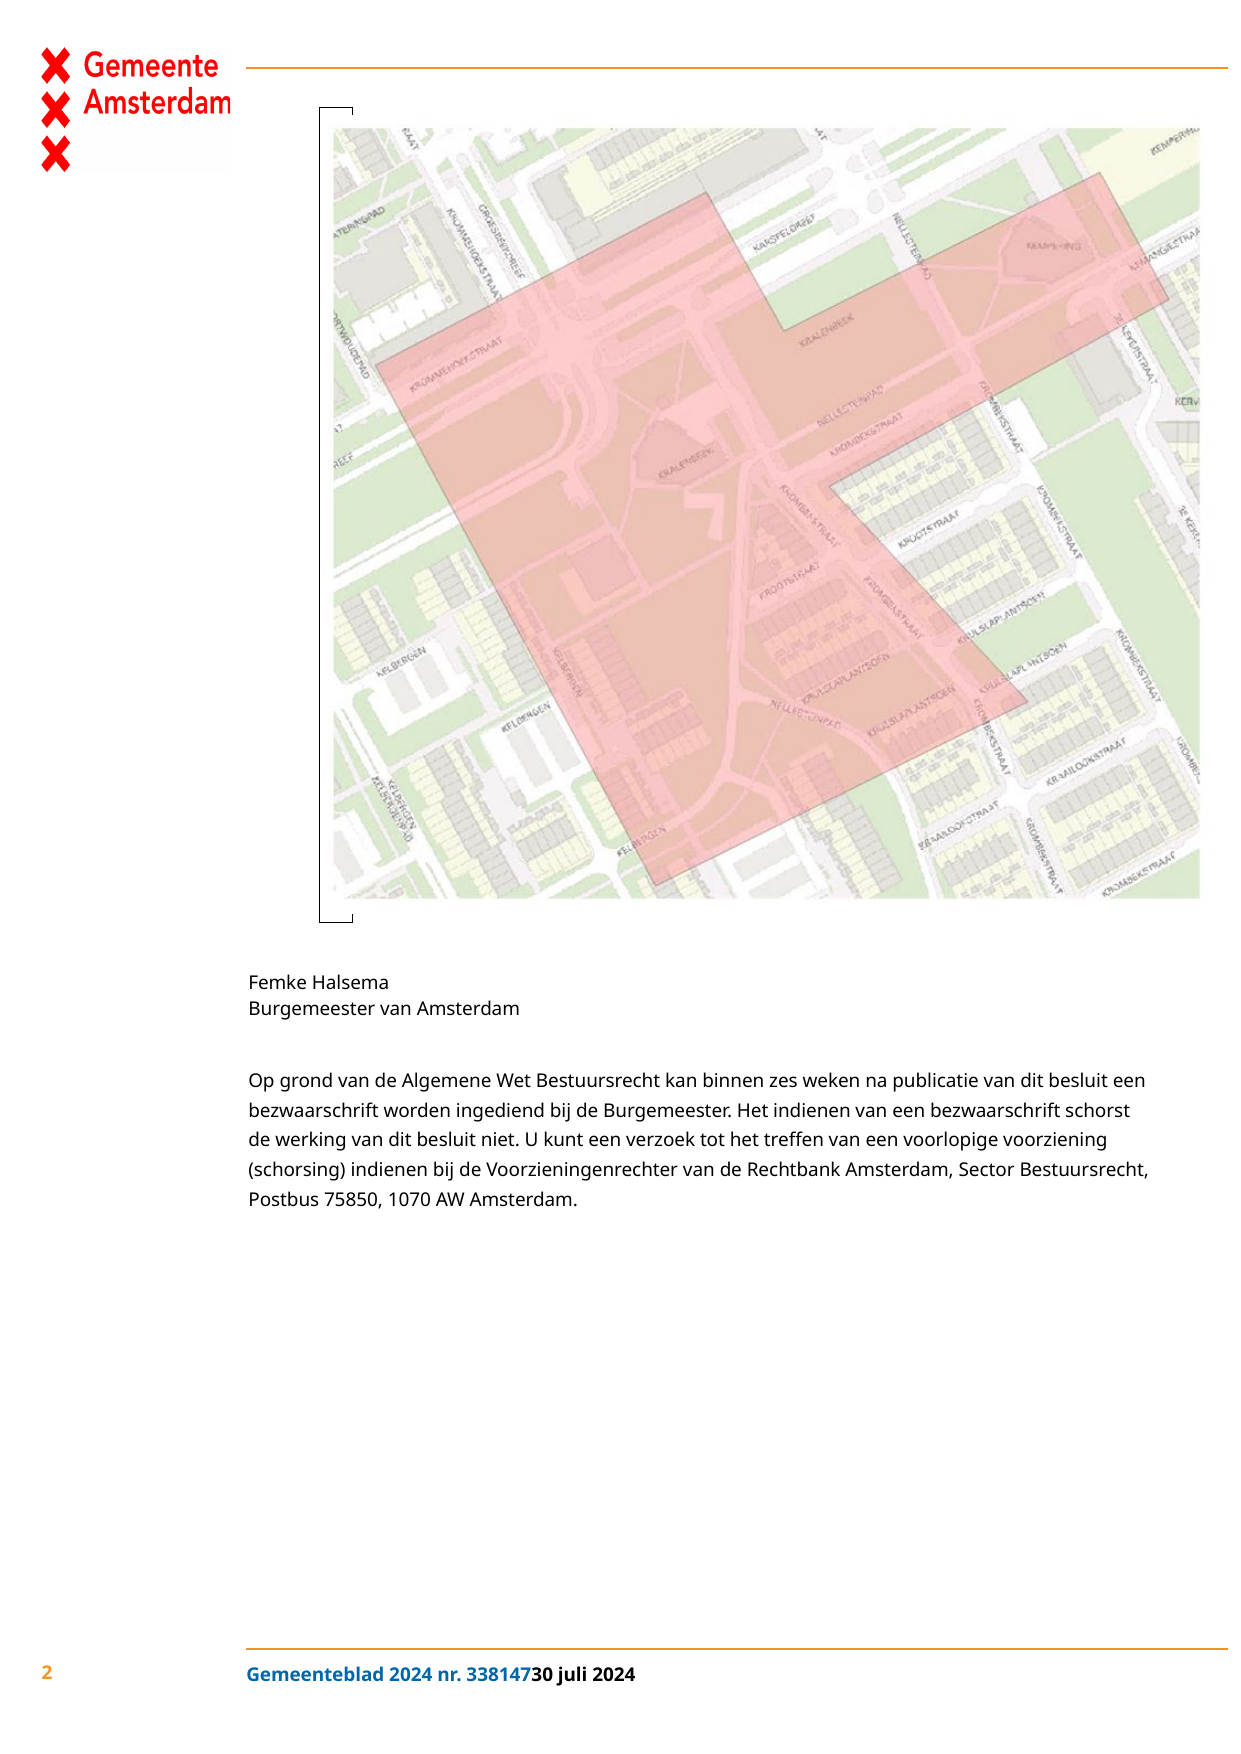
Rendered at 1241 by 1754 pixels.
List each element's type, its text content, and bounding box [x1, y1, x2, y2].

text Op grond van de Algemene Wet Bestuursrecht kan binnen zes weken na publicatie van dit besluit een bezwaarschrift worden ingediend bij de Burgemeester. Het indienen van een bezwaarschrift schorst de werking van dit besluit niet. U kunt een verzoek tot het treffen van een voorlopige voorziening (schorsing) indienen bij de Voorzieningenrechter van de Rechtbank Amsterdam, Sector Bestuursrecht, Postbus 75850, 1070 AW Amsterdam. [248, 1067, 1152, 1212]
text Femke Halsema [248, 969, 1152, 995]
picture [327, 115, 1214, 914]
text Burgemeester van Amsterdam [248, 995, 1152, 1021]
picture [41, 47, 231, 172]
